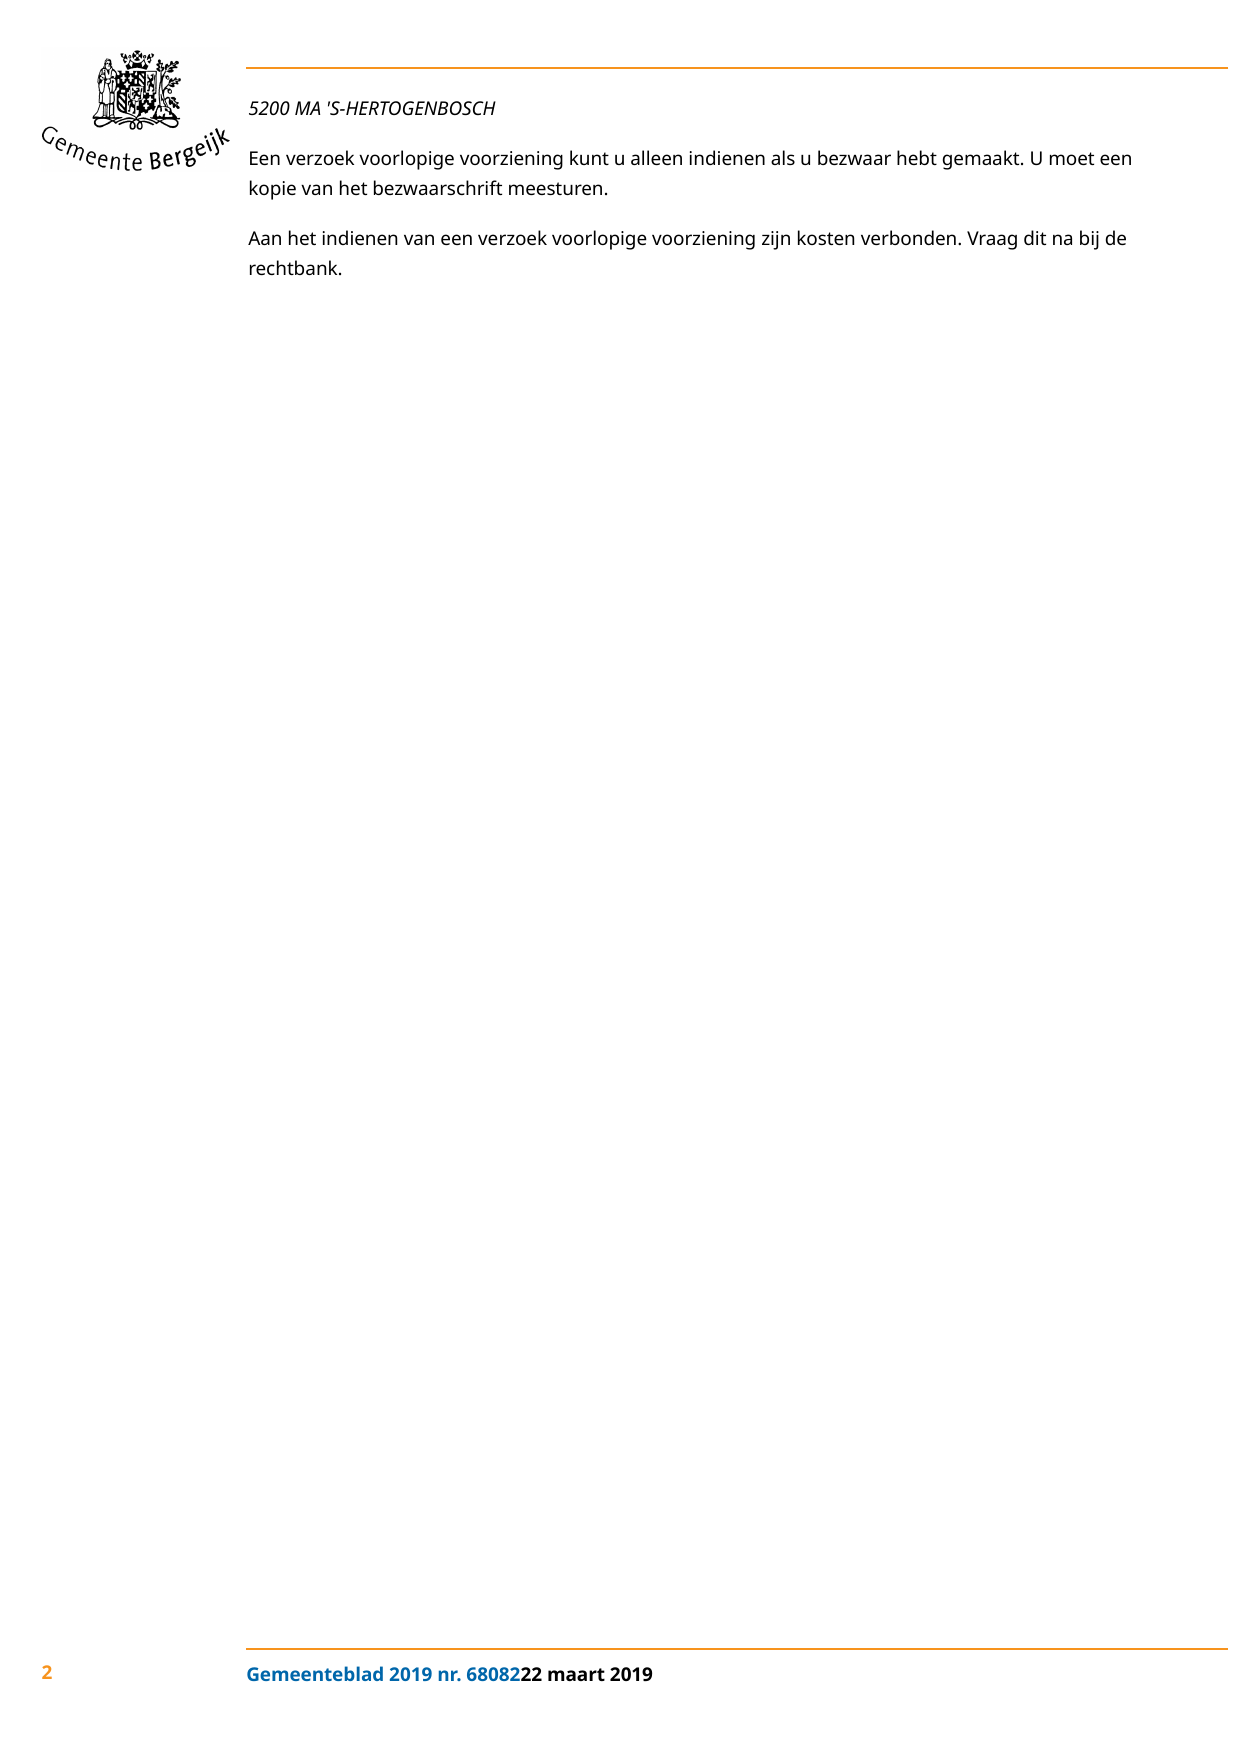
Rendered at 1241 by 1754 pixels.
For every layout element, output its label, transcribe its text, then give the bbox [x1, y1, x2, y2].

text Aan het indienen van een verzoek voorlopige voorziening zijn kosten verbonden. Vraag dit na bij de rechtbank. [248, 225, 1152, 281]
picture [41, 47, 231, 172]
text 5200 MA 'S-HERTOGENBOSCH [248, 95, 1152, 121]
text Een verzoek voorlopige voorziening kunt u alleen indienen als u bezwaar hebt gemaakt. U moet een kopie van het bezwaarschrift meesturen. [248, 145, 1152, 201]
